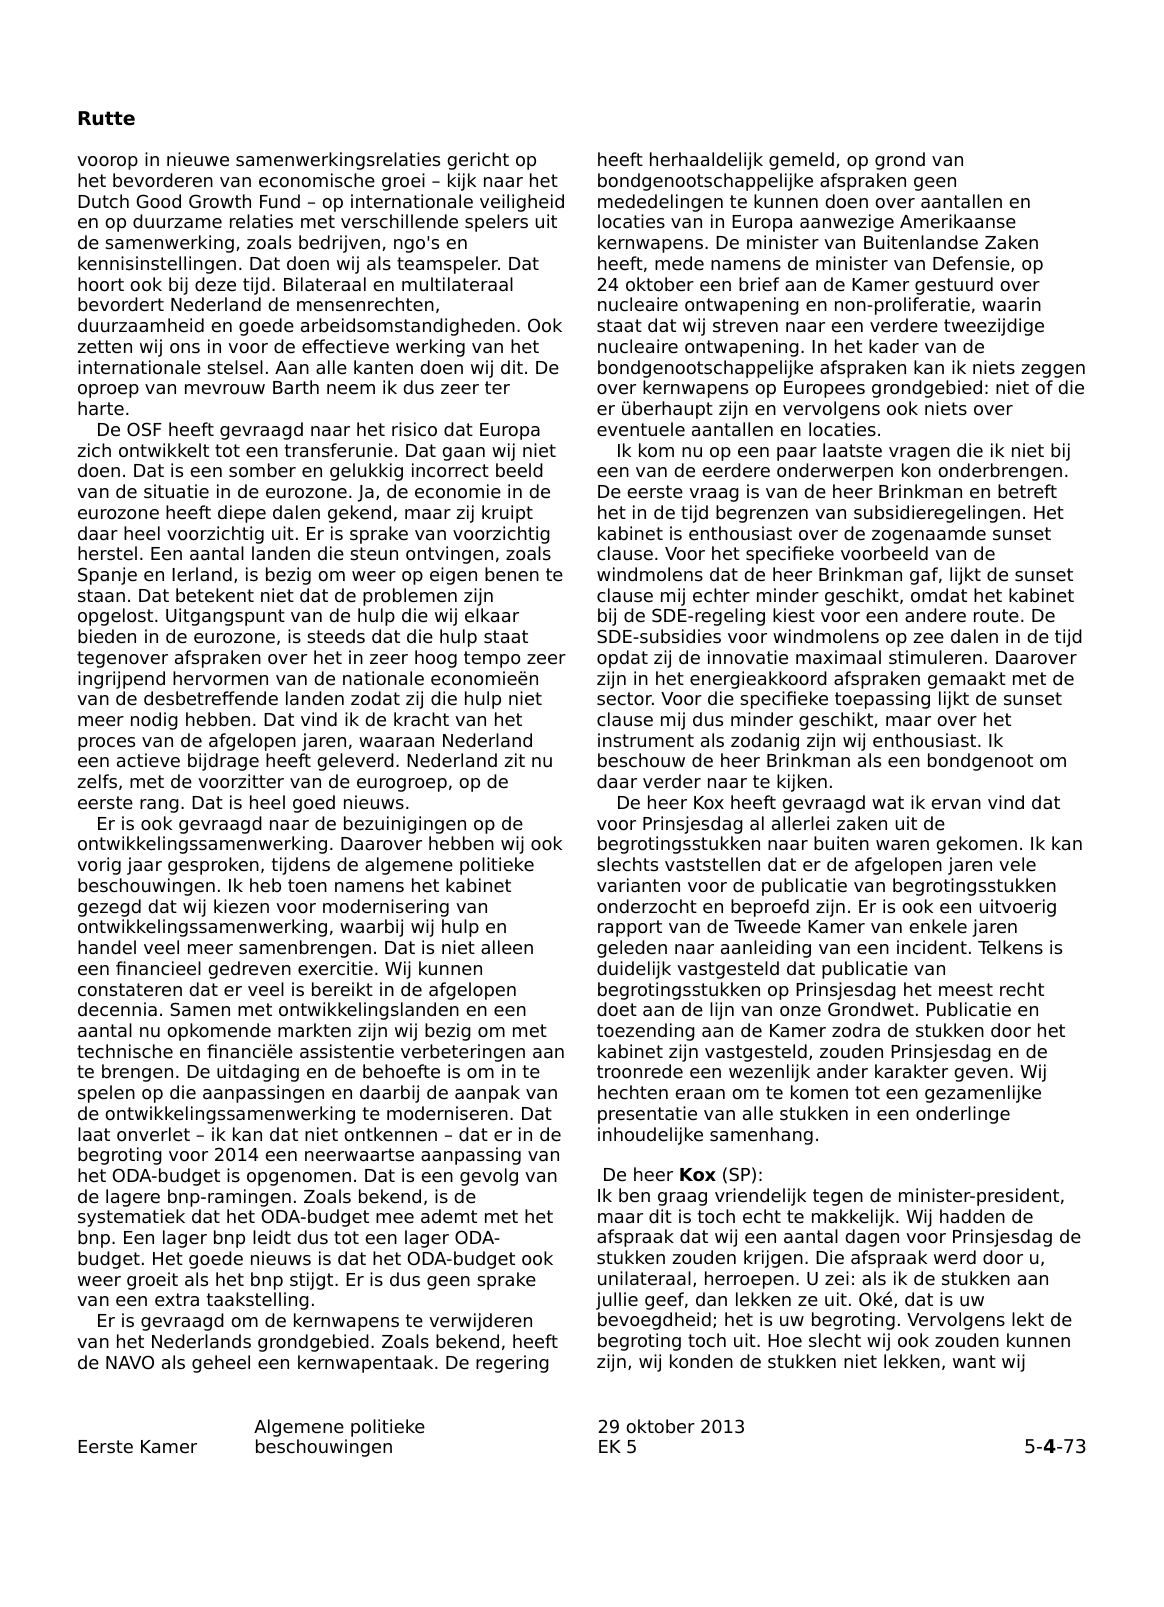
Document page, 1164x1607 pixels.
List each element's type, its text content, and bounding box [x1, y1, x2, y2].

text heeft herhaaldelijk gemeld, op grond van bondgenootschappelijke afspraken geen mededelingen te kunnen doen over aantallen en locaties van in Europa aanwezige Amerikaanse kernwapens. De minister van Buitenlandse Zaken heeft, mede namens de minister van Defensie, op 24 oktober een brief aan de Kamer gestuurd over nucleaire ontwapening en non-proliferatie, waarin staat dat wij streven naar een verdere tweezijdige nucleaire ontwapening. In het kader van de bondgenootschappelijke afspraken kan ik niets zeggen over kernwapens op Europees grondgebied: niet of die er überhaupt zijn en vervolgens ook niets over eventuele aantallen en locaties. [596, 150, 1087, 440]
text voorop in nieuwe samenwerkingsrelaties gericht op het bevorderen van economische groei – kijk naar het Dutch Good Growth Fund – op internationale veiligheid en op duurzame relaties met verschillende spelers uit de samenwerking, zoals bedrijven, ngo's en kennisinstellingen. Dat doen wij als teamspeler. Dat hoort ook bij deze tijd. Bilateraal en multilateraal bevordert Nederland de mensenrechten, duurzaamheid en goede arbeidsomstandigheden. Ook zetten wij ons in voor de effectieve werking van het internationale stelsel. Aan alle kanten doen wij dit. De oproep van mevrouw Barth neem ik dus zeer ter harte. [77, 150, 567, 420]
text De heer Kox heeft gevraagd wat ik ervan vind dat voor Prinsjesdag al allerlei zaken uit de begrotingsstukken naar buiten waren gekomen. Ik kan slechts vaststellen dat er de afgelopen jaren vele varianten voor de publicatie van begrotingsstukken onderzocht en beproefd zijn. Er is ook een uitvoerig rapport van de Tweede Kamer van enkele jaren geleden naar aanleiding van een incident. Telkens is duidelijk vastgesteld dat publicatie van begrotingsstukken op Prinsjesdag het meest recht doet aan de lijn van onze Grondwet. Publicatie en toezending aan de Kamer zodra de stukken door het kabinet zijn vastgesteld, zouden Prinsjesdag en de troonrede een wezenlijk ander karakter geven. Wij hechten eraan om te komen tot een gezamenlijke presentatie van alle stukken in een onderlinge inhoudelijke samenhang. [596, 793, 1087, 1145]
text De heer Kox (SP): [596, 1165, 1087, 1186]
text De OSF heeft gevraagd naar het risico dat Europa zich ontwikkelt tot een transferunie. Dat gaan wij niet doen. Dat is een somber en gelukkig incorrect beeld van de situatie in de eurozone. Ja, de economie in de eurozone heeft diepe dalen gekend, maar zij kruipt daar heel voorzichtig uit. Er is sprake van voorzichtig herstel. Een aantal landen die steun ontvingen, zoals Spanje en Ierland, is bezig om weer op eigen benen te staan. Dat betekent niet dat de problemen zijn opgelost. Uitgangspunt van de hulp die wij elkaar bieden in de eurozone, is steeds dat die hulp staat tegenover afspraken over het in zeer hoog tempo zeer ingrijpend hervormen van de nationale economieën van de desbetreffende landen zodat zij die hulp niet meer nodig hebben. Dat vind ik de kracht van het proces van de afgelopen jaren, waaraan Nederland een actieve bijdrage heeft geleverd. Nederland zit nu zelfs, met de voorzitter van de eurogroep, op de eerste rang. Dat is heel goed nieuws. [77, 420, 567, 813]
text Ik kom nu op een paar laatste vragen die ik niet bij een van de eerdere onderwerpen kon onderbrengen. De eerste vraag is van de heer Brinkman en betreft het in de tijd begrenzen van subsidieregelingen. Het kabinet is enthousiast over de zogenaamde sunset clause. Voor het specifieke voorbeeld van de windmolens dat de heer Brinkman gaf, lijkt de sunset clause mij echter minder geschikt, omdat het kabinet bij de SDE-regeling kiest voor een andere route. De SDE-subsidies voor windmolens op zee dalen in de tijd opdat zij de innovatie maximaal stimuleren. Daarover zijn in het energieakkoord afspraken gemaakt met de sector. Voor die specifieke toepassing lijkt de sunset clause mij dus minder geschikt, maar over het instrument als zodanig zijn wij enthousiast. Ik beschouw de heer Brinkman als een bondgenoot om daar verder naar te kijken. [596, 440, 1087, 793]
text Er is ook gevraagd naar de bezuinigingen op de ontwikkelingssamenwerking. Daarover hebben wij ook vorig jaar gesproken, tijdens de algemene politieke beschouwingen. Ik heb toen namens het kabinet gezegd dat wij kiezen voor modernisering van ontwikkelingssamenwerking, waarbij wij hulp en handel veel meer samenbrengen. Dat is niet alleen een financieel gedreven exercitie. Wij kunnen constateren dat er veel is bereikt in de afgelopen decennia. Samen met ontwikkelingslanden en een aantal nu opkomende markten zijn wij bezig om met technische en financiële assistentie verbeteringen aan te brengen. De uitdaging en de behoefte is om in te spelen op die aanpassingen en daarbij de aanpak van de ontwikkelingssamenwerking te moderniseren. Dat laat onverlet – ik kan dat niet ontkennen – dat er in de begroting voor 2014 een neerwaartse aanpassing van het ODA-budget is opgenomen. Dat is een gevolg van de lagere bnp-ramingen. Zoals bekend, is de systematiek dat het ODA-budget mee ademt met het bnp. Een lager bnp leidt dus tot een lager ODA-budget. Het goede nieuws is dat het ODA-budget ook weer groeit als het bnp stijgt. Er is dus geen sprake van een extra taakstelling. [77, 813, 567, 1311]
text Ik ben graag vriendelijk tegen de minister-president, maar dit is toch echt te makkelijk. Wij hadden de afspraak dat wij een aantal dagen voor Prinsjesdag de stukken zouden krijgen. Die afspraak werd door u, unilateraal, herroepen. U zei: als ik de stukken aan jullie geef, dan lekken ze uit. Oké, dat is uw bevoegdheid; het is uw begroting. Vervolgens lekt de begroting toch uit. Hoe slecht wij ook zouden kunnen zijn, wij konden de stukken niet lekken, want wij [596, 1186, 1087, 1372]
text Er is gevraagd om de kernwapens te verwijderen van het Nederlands grondgebied. Zoals bekend, heeft de NAVO als geheel een kernwapentaak. De regering [77, 1311, 567, 1373]
